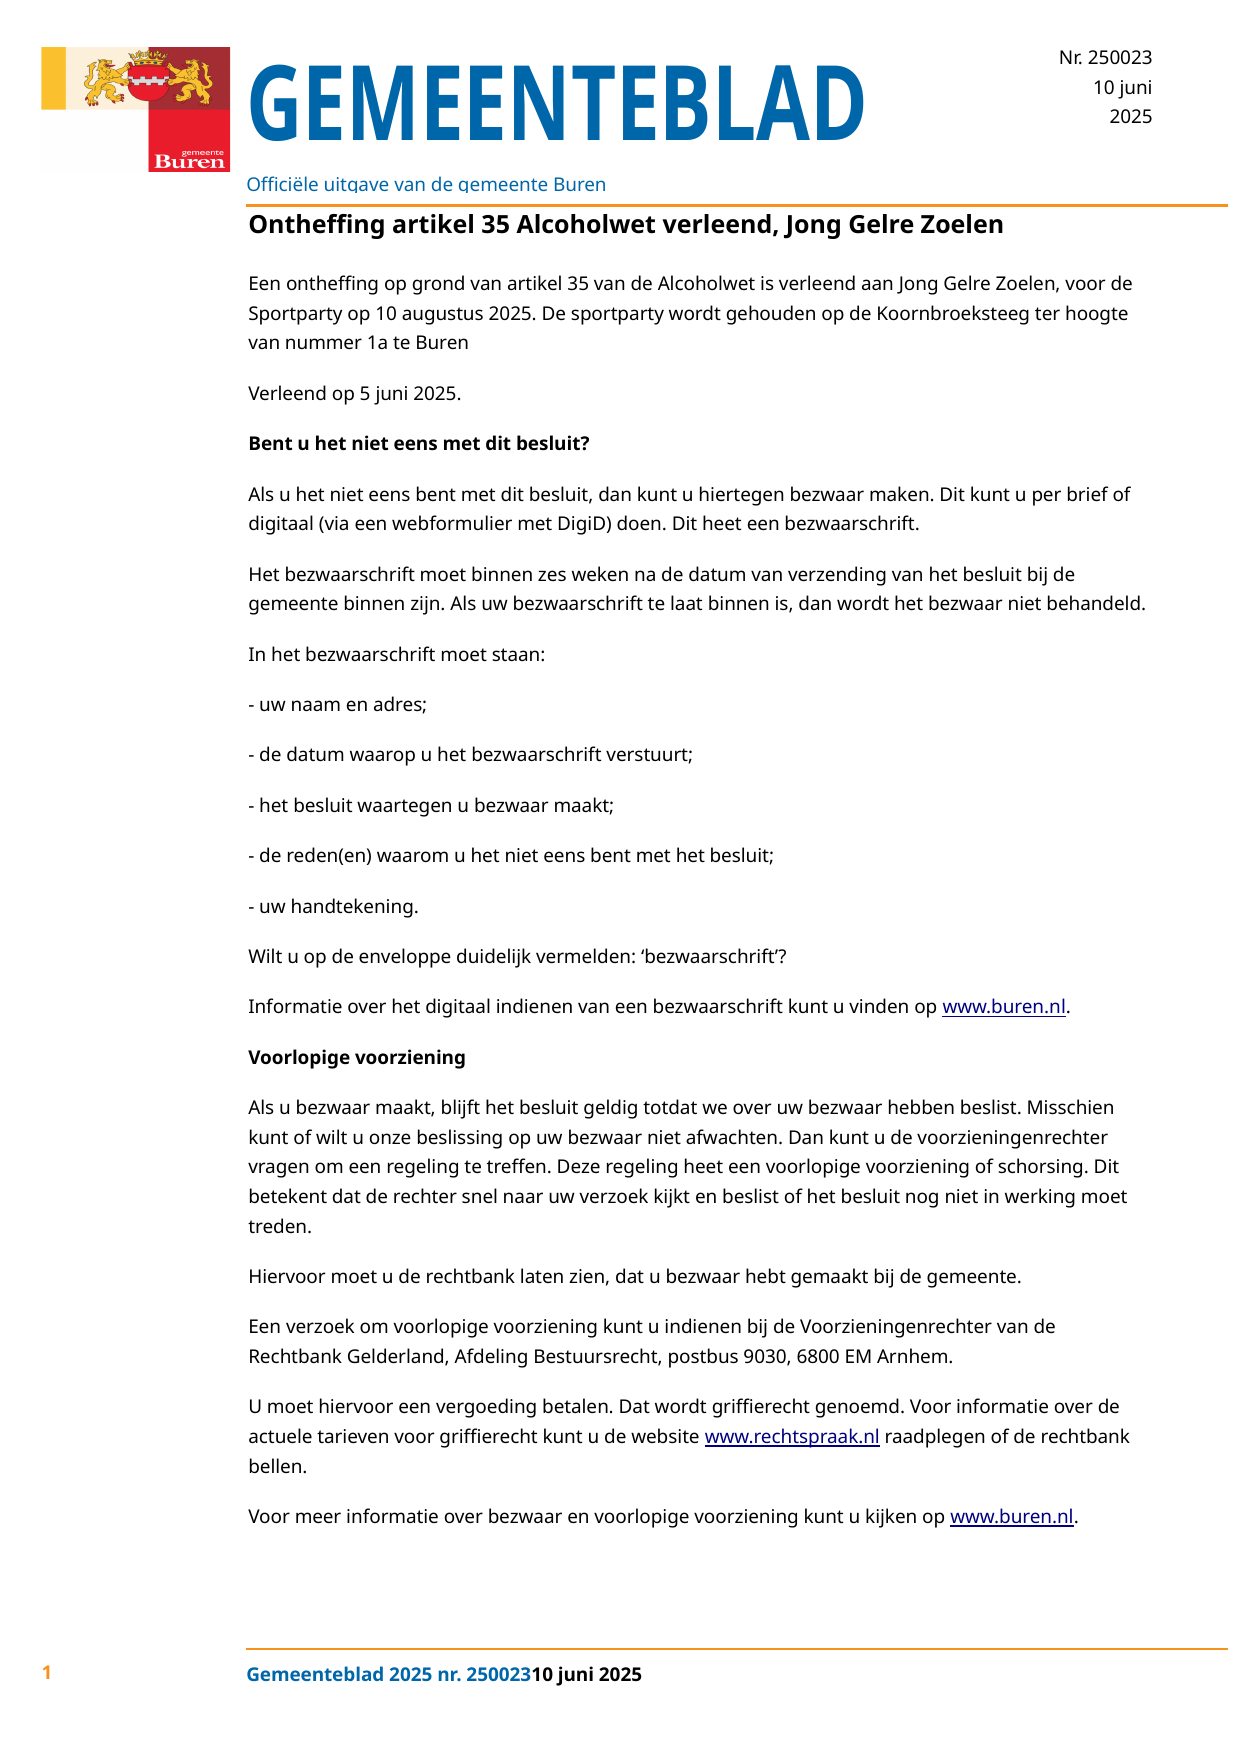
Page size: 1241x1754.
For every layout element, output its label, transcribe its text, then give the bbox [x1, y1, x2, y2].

text Wilt u op de enveloppe duidelijk vermelden: ‘bezwaarschrift’? [248, 943, 1152, 969]
text Een verzoek om voorlopige voorziening kunt u indienen bij de Voorzieningenrechter van de Rechtbank Gelderland, Afdeling Bestuursrecht, postbus 9030, 6800 EM Arnhem. [248, 1314, 1152, 1369]
picture [41, 47, 231, 172]
text Hiervoor moet u de rechtbank laten zien, dat u bezwaar hebt gemaakt bij de gemeente. [248, 1263, 1152, 1289]
text Voor meer informatie over bezwaar en voorlopige voorziening kunt u kijken op www.buren.nl. [248, 1503, 1152, 1529]
text Ontheffing artikel 35 Alcoholwet verleend, Jong Gelre Zoelen [248, 207, 1152, 241]
text Bent u het niet eens met dit besluit? [248, 430, 1152, 456]
text U moet hiervoor een vergoeding betalen. Dat wordt griffierecht genoemd. Voor informatie over de actuele tarieven voor griffierecht kunt u de website www.rechtspraak.nl raadplegen of de rechtbank bellen. [248, 1394, 1152, 1478]
text Als u het niet eens bent met dit besluit, dan kunt u hiertegen bezwaar maken. Dit kunt u per brief of digitaal (via een webformulier met DigiD) doen. Dit heet een bezwaarschrift. [248, 481, 1152, 536]
text - de reden(en) waarom u het niet eens bent met het besluit; [248, 842, 1152, 868]
text Verleend op 5 juni 2025. [248, 380, 1152, 406]
text Als u bezwaar maakt, blijft het besluit geldig totdat we over uw bezwaar hebben beslist. Misschien kunt of wilt u onze beslissing op uw bezwaar niet afwachten. Dan kunt u de voorzieningenrechter vragen om een regeling te treffen. Deze regeling heet een voorlopige voorziening of schorsing. Dit betekent dat de rechter snel naar uw verzoek kijkt en beslist of het besluit nog niet in werking moet treden. [248, 1094, 1152, 1238]
text Een ontheffing op grond van artikel 35 van de Alcoholwet is verleend aan Jong Gelre Zoelen, voor de Sportparty op 10 augustus 2025. De sportparty wordt gehouden op de Koornbroeksteeg ter hoogte van nummer 1a te Buren [248, 270, 1152, 355]
text Het bezwaarschrift moet binnen zes weken na de datum van verzending van het besluit bij de gemeente binnen zijn. Als uw bezwaarschrift te laat binnen is, dan wordt het bezwaar niet behandeld. [248, 561, 1152, 616]
text - het besluit waartegen u bezwaar maakt; [248, 792, 1152, 818]
text Informatie over het digitaal indienen van een bezwaarschrift kunt u vinden op www.buren.nl. [248, 994, 1152, 1019]
text Voorlopige voorziening [248, 1044, 1152, 1070]
text In het bezwaarschrift moet staan: [248, 641, 1152, 666]
text - uw handtekening. [248, 893, 1152, 918]
text - de datum waarop u het bezwaarschrift verstuurt; [248, 742, 1152, 767]
text - uw naam en adres; [248, 691, 1152, 717]
